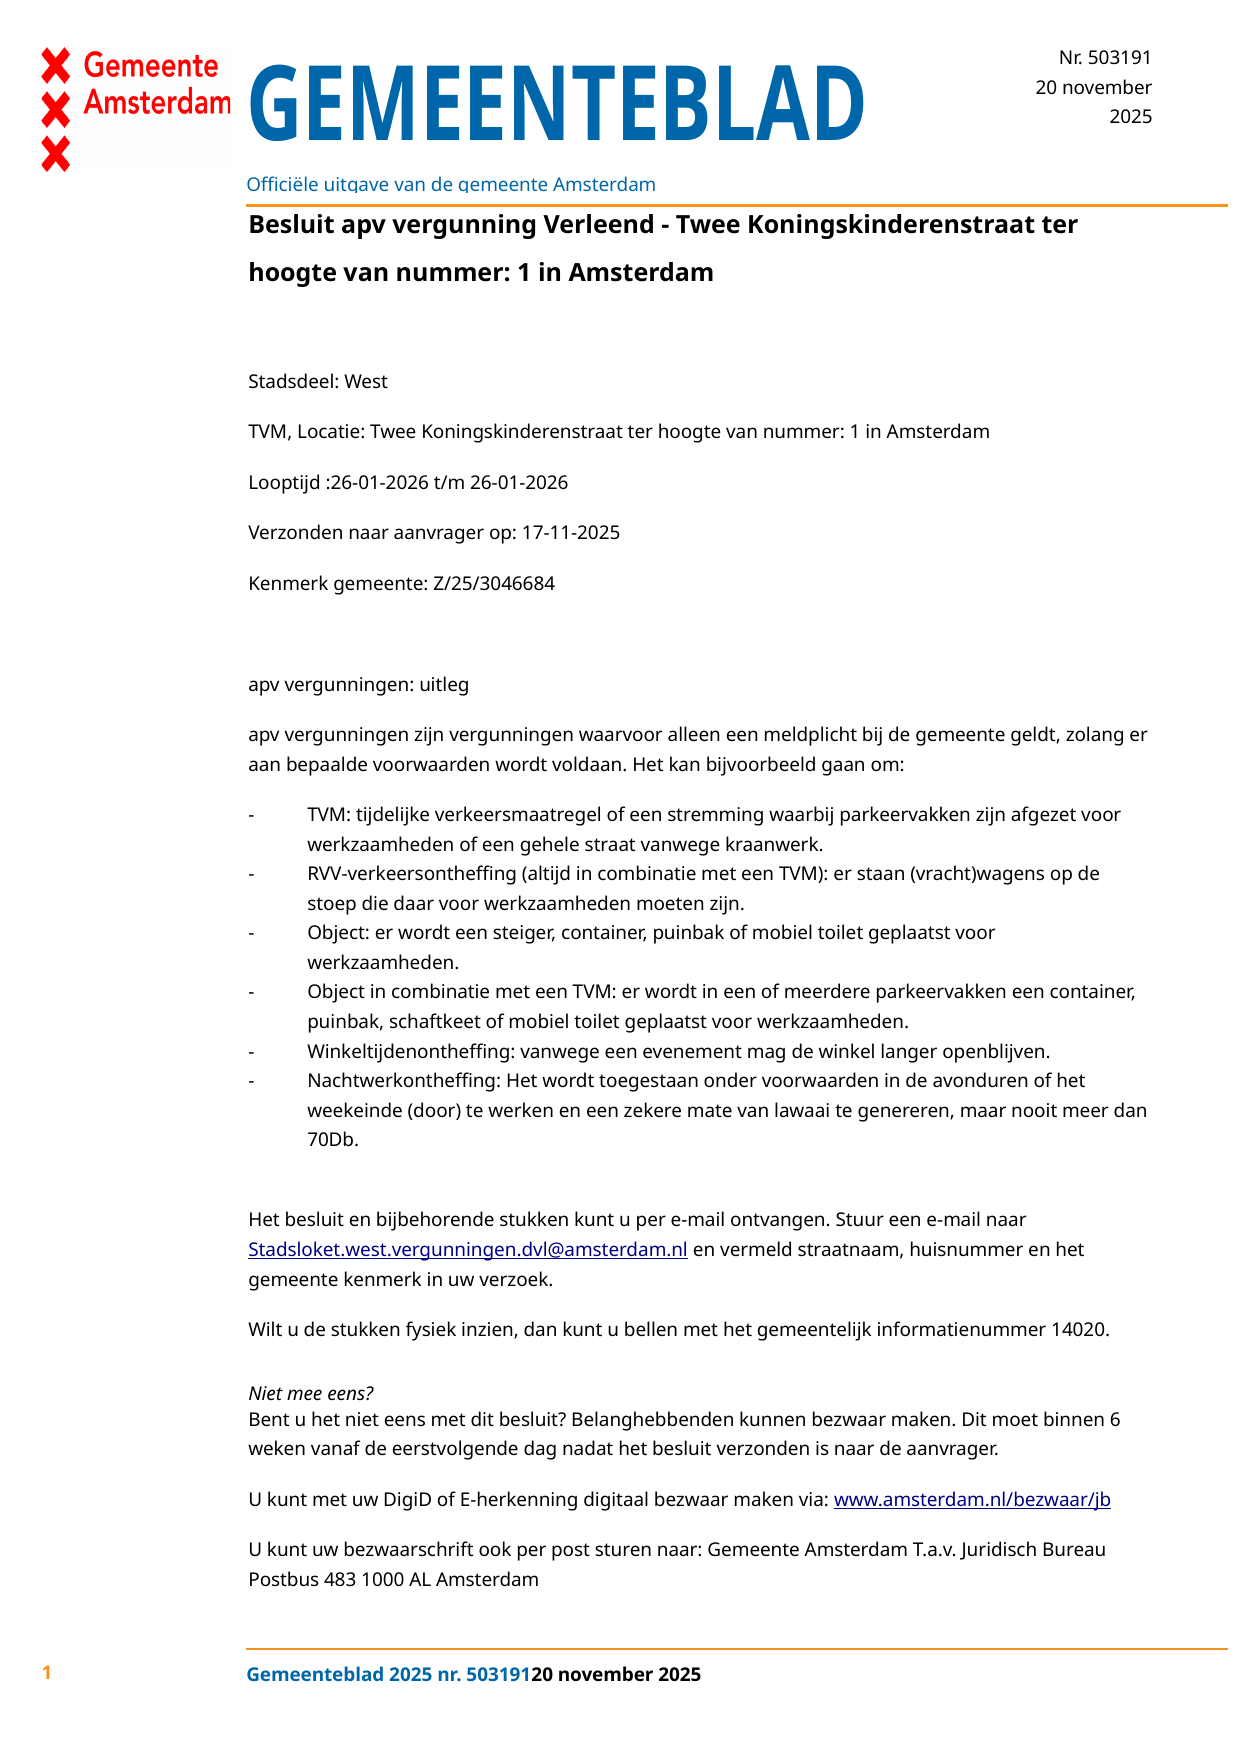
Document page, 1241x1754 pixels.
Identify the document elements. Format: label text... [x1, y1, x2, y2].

text Het besluit en bijbehorende stukken kunt u per e-mail ontvangen. Stuur een e-mail naar Stadsloket.west.vergunningen.dvl@amsterdam.nl en vermeld straatnaam, huisnummer en het gemeente kenmerk in uw verzoek. [248, 1207, 1152, 1292]
text Verzonden naar aanvrager op: 17-11-2025 [248, 519, 1152, 545]
list Object in combinatie met een TVM: er wordt in een of meerdere parkeervakken een container, puinbak, schaftkeet of mobiel toilet geplaatst voor werkzaamheden. [248, 979, 1152, 1034]
list Nachtwerkontheffing: Het wordt toegestaan onder voorwaarden in de avonduren of het weekeinde (door) te werken en een zekere mate van lawaai te genereren, maar nooit meer dan 70Db. [248, 1067, 1152, 1152]
picture [41, 47, 231, 172]
list TVM: tijdelijke verkeersmaatregel of een stremming waarbij parkeervakken zijn afgezet voor werkzaamheden of een gehele straat vanwege kraanwerk. [248, 801, 1152, 857]
text Kenmerk gemeente: Z/25/3046684 [248, 570, 1152, 596]
list Winkeltijdenontheffing: vanwege een evenement mag de winkel langer openblijven. [248, 1038, 1152, 1064]
text Wilt u de stukken fysiek inzien, dan kunt u bellen met het gemeentelijk informatienummer 14020. [248, 1316, 1152, 1342]
text apv vergunningen: uitleg [248, 671, 1152, 697]
list Object: er wordt een steiger, container, puinbak of mobiel toilet geplaatst voor werkzaamheden. [248, 919, 1152, 975]
text Stadsdeel: West [248, 368, 1152, 394]
text Besluit apv vergunning Verleend - Twee Koningskinderenstraat ter hoogte van nummer: 1 in Amsterdam [248, 207, 1152, 288]
text Niet mee eens? [248, 1380, 1152, 1406]
text U kunt met uw DigiD of E-herkenning digitaal bezwaar maken via: www.amsterdam.nl/bezwaar/jb [248, 1486, 1152, 1512]
text U kunt uw bezwaarschrift ook per post sturen naar: Gemeente Amsterdam T.a.v. Juridisch Bureau Postbus 483 1000 AL Amsterdam [248, 1536, 1152, 1592]
list RVV-verkeersontheffing (altijd in combinatie met een TVM): er staan (vracht)wagens op de stoep die daar voor werkzaamheden moeten zijn. [248, 860, 1152, 916]
text Looptijd :26-01-2026 t/m 26-01-2026 [248, 469, 1152, 495]
text TVM, Locatie: Twee Koningskinderenstraat ter hoogte van nummer: 1 in Amsterdam [248, 419, 1152, 444]
text apv vergunningen zijn vergunningen waarvoor alleen een meldplicht bij de gemeente geldt, zolang er aan bepaalde voorwaarden wordt voldaan. Het kan bijvoorbeeld gaan om: [248, 721, 1152, 777]
text Bent u het niet eens met dit besluit? Belanghebbenden kunnen bezwaar maken. Dit moet binnen 6 weken vanaf de eerstvolgende dag nadat het besluit verzonden is naar de aanvrager. [248, 1406, 1152, 1461]
